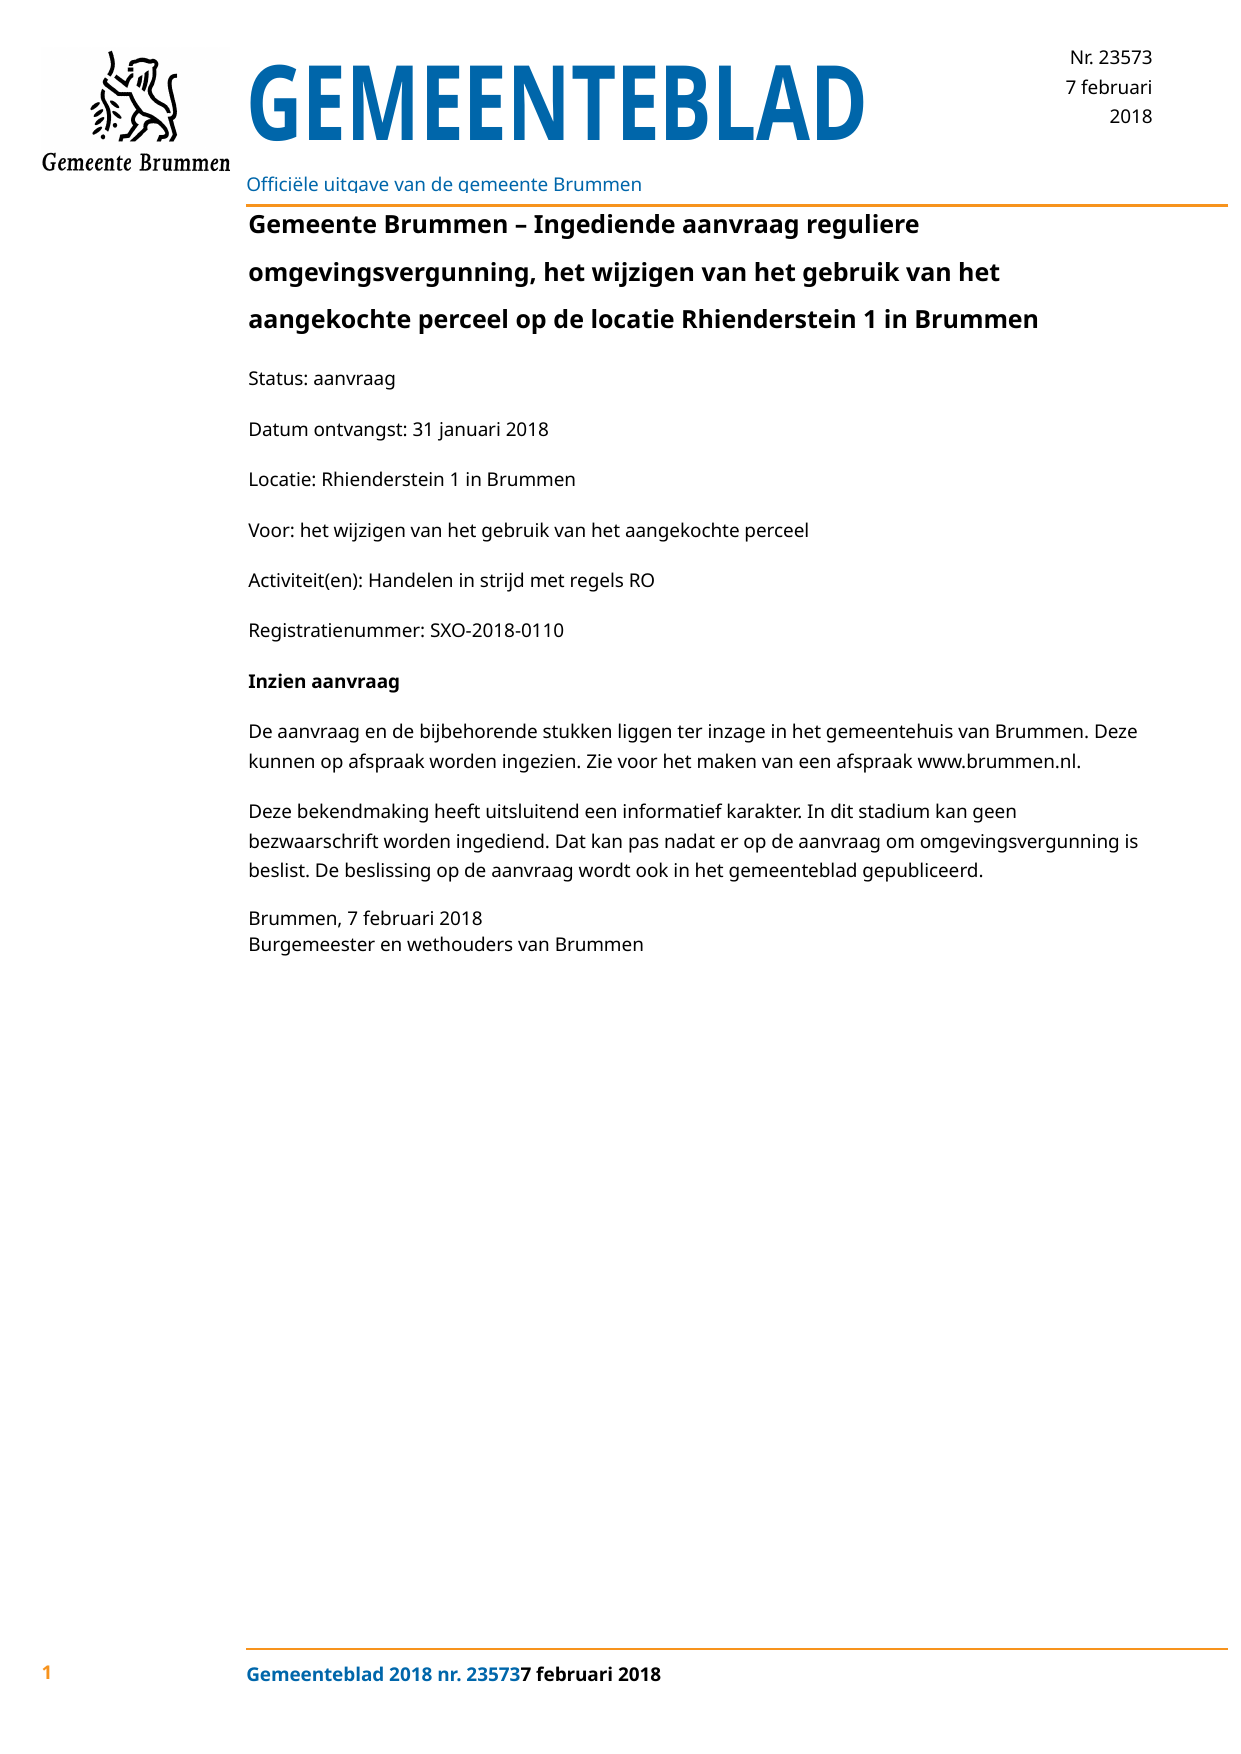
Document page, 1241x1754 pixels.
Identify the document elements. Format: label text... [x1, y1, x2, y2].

text Gemeente Brummen – Ingediende aanvraag reguliere omgevingsvergunning, het wijzigen van het gebruik van het aangekochte perceel op de locatie Rhienderstein 1 in Brummen [248, 207, 1152, 336]
text Brummen, 7 februari 2018 [248, 905, 1152, 931]
text Status: aanvraag [248, 366, 1152, 391]
text Deze bekendmaking heeft uitsluitend een informatief karakter. In dit stadium kan geen bezwaarschrift worden ingediend. Dat kan pas nadat er op de aanvraag om omgevingsvergunning is beslist. De beslissing op de aanvraag wordt ook in het gemeenteblad gepubliceerd. [248, 798, 1152, 883]
text Activiteit(en): Handelen in strijd met regels RO [248, 567, 1152, 593]
text Burgemeester en wethouders van Brummen [248, 931, 1152, 957]
text De aanvraag en de bijbehorende stukken liggen ter inzage in het gemeentehuis van Brummen. Deze kunnen op afspraak worden ingezien. Zie voor het maken van een afspraak www.brummen.nl. [248, 718, 1152, 774]
text Locatie: Rhienderstein 1 in Brummen [248, 466, 1152, 492]
text Voor: het wijzigen van het gebruik van het aangekochte perceel [248, 517, 1152, 542]
picture [41, 47, 231, 172]
text Datum ontvangst: 31 januari 2018 [248, 416, 1152, 442]
text Registratienummer: SXO-2018-0110 [248, 618, 1152, 643]
text Inzien aanvraag [248, 668, 1152, 694]
